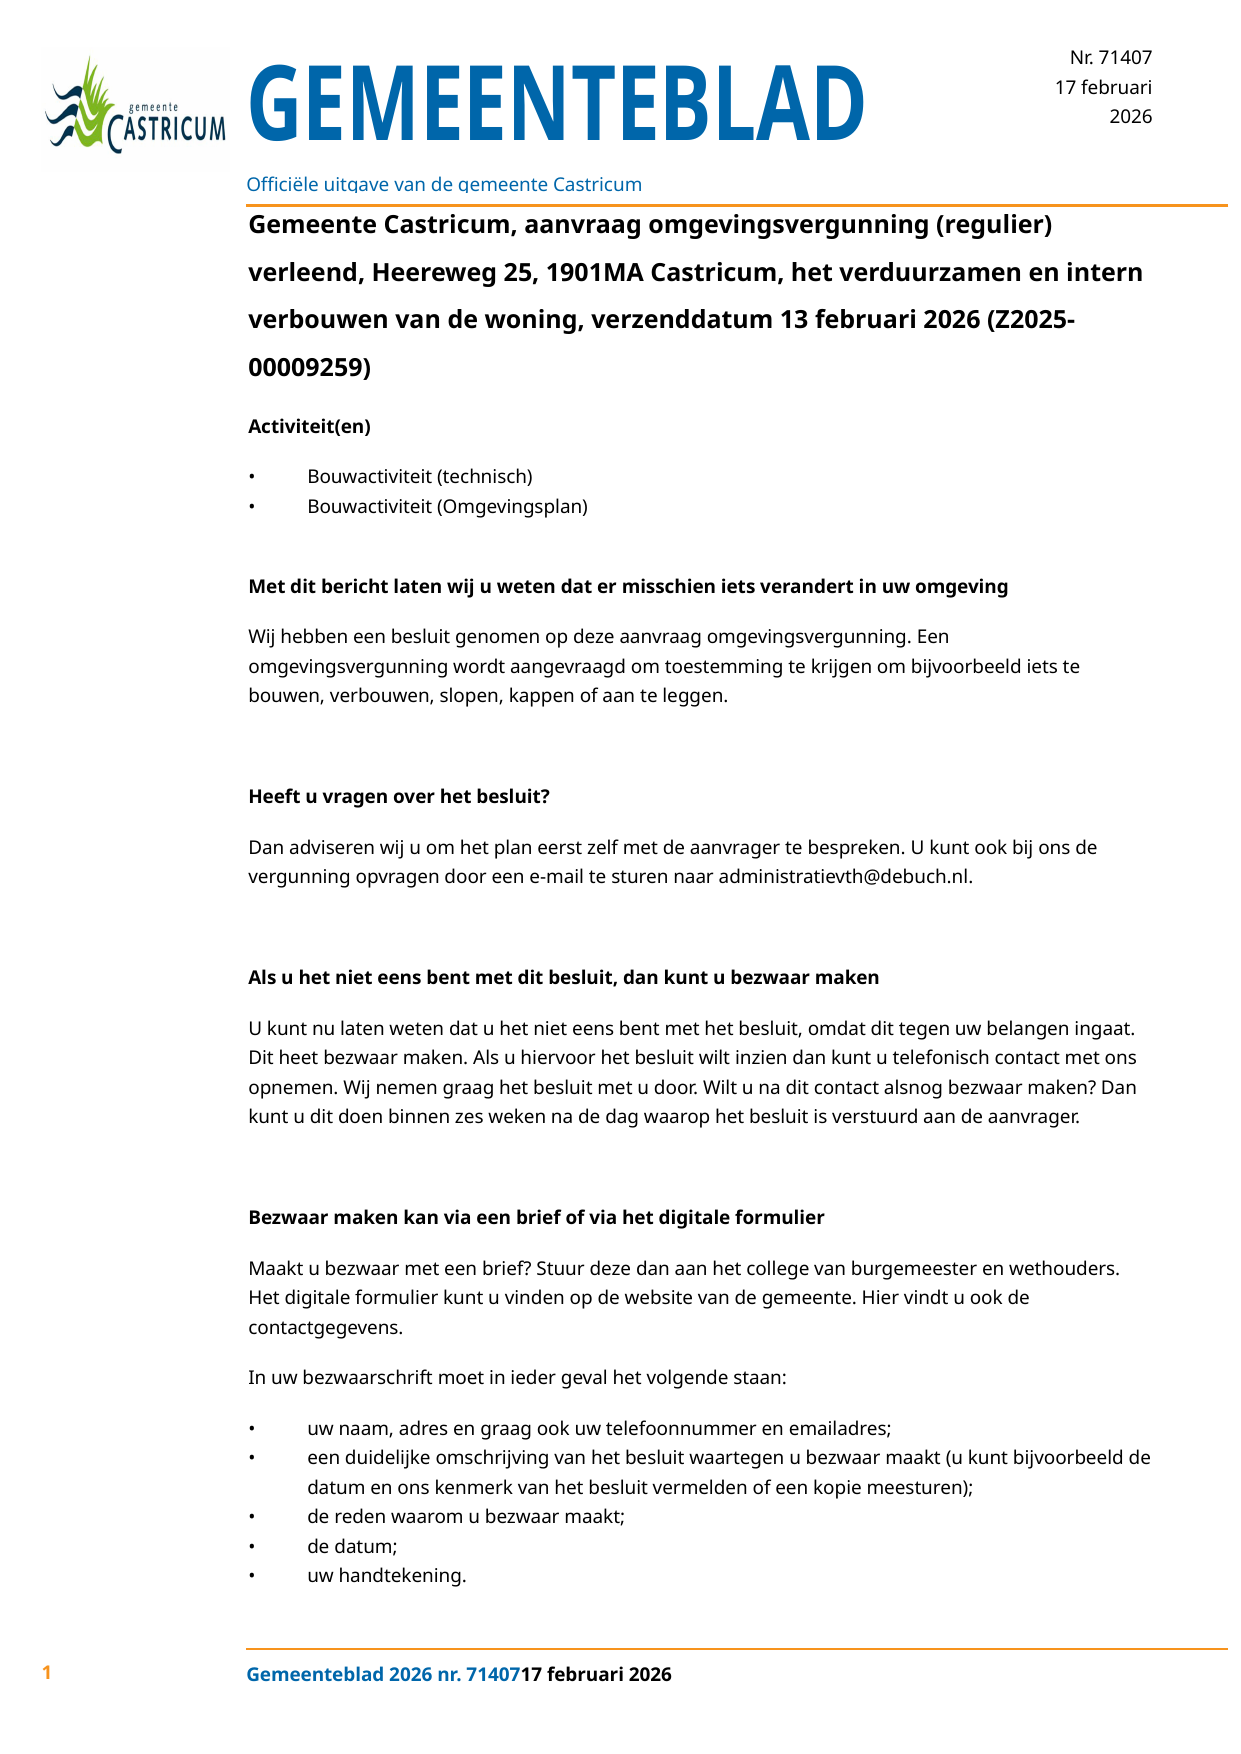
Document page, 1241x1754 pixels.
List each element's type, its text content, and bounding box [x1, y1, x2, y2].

text U kunt nu laten weten dat u het niet eens bent met het besluit, omdat dit tegen uw belangen ingaat. Dit heet bezwaar maken. Als u hiervoor het besluit wilt inzien dan kunt u telefonisch contact met ons opnemen. Wij nemen graag het besluit met u door. Wilt u na dit contact alsnog bezwaar maken? Dan kunt u dit doen binnen zes weken na de dag waarop het besluit is verstuurd aan de aanvrager. [248, 1015, 1152, 1129]
list een duidelijke omschrijving van het besluit waartegen u bezwaar maakt (u kunt bijvoorbeeld de datum en ons kenmerk van het besluit vermelden of een kopie meesturen); [248, 1444, 1152, 1500]
text Gemeente Castricum, aanvraag omgevingsvergunning (regulier) verleend, Heereweg 25, 1901MA Castricum, het verduurzamen en intern verbouwen van de woning, verzenddatum 13 februari 2026 (Z2025-00009259) [248, 207, 1152, 384]
list Bouwactiviteit (technisch) [248, 463, 1152, 489]
text Met dit bericht laten wij u weten dat er misschien iets verandert in uw omgeving [248, 573, 1152, 599]
text Als u het niet eens bent met dit besluit, dan kunt u bezwaar maken [248, 964, 1152, 990]
list de reden waarom u bezwaar maakt; [248, 1503, 1152, 1529]
list uw handtekening. [248, 1563, 1152, 1588]
text Maakt u bezwaar met een brief? Stuur deze dan aan het college van burgemeester en wethouders. Het digitale formulier kunt u vinden op de website van de gemeente. Hier vindt u ook de contactgegevens. [248, 1255, 1152, 1340]
text In uw bezwaarschrift moet in ieder geval het volgende staan: [248, 1364, 1152, 1390]
text Activiteit(en) [248, 413, 1152, 439]
text Dan adviseren wij u om het plan eerst zelf met de aanvrager te bespreken. U kunt ook bij ons de vergunning opvragen door een e-mail te sturen naar administratievth@debuch.nl. [248, 834, 1152, 889]
text Heeft u vragen over het besluit? [248, 783, 1152, 809]
list Bouwactiviteit (Omgevingsplan) [248, 493, 1152, 519]
picture [41, 47, 231, 172]
text Bezwaar maken kan via een brief of via het digitale formulier [248, 1204, 1152, 1230]
text Wij hebben een besluit genomen op deze aanvraag omgevingsvergunning. Een omgevingsvergunning wordt aangevraagd om toestemming te krijgen om bijvoorbeeld iets te bouwen, verbouwen, slopen, kappen of aan te leggen. [248, 623, 1152, 708]
list de datum; [248, 1533, 1152, 1559]
list uw naam, adres en graag ook uw telefoonnummer en emailadres; [248, 1415, 1152, 1441]
